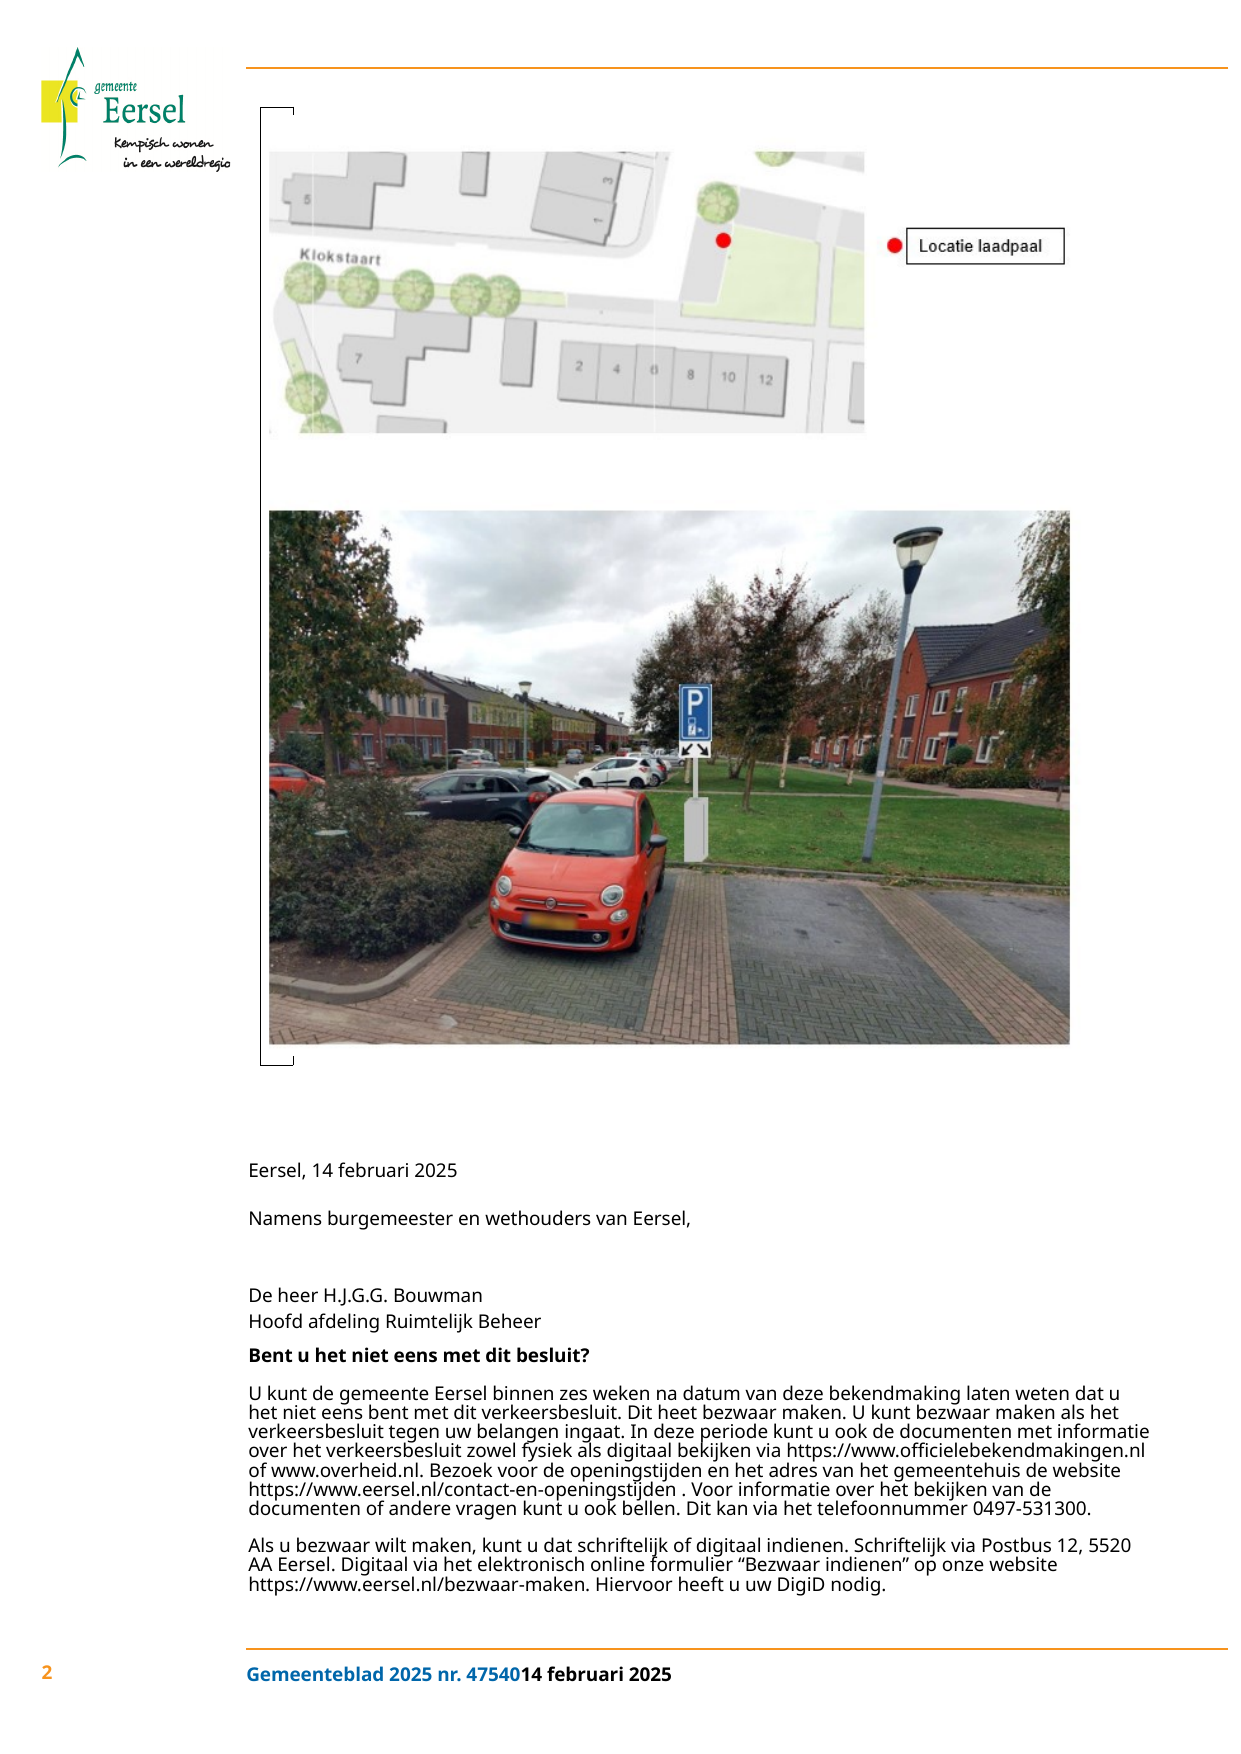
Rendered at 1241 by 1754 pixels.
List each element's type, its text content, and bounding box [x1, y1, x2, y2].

text Namens burgemeester en wethouders van Eersel, [248, 1205, 1152, 1231]
picture [268, 115, 1084, 1056]
text Als u bezwaar wilt maken, kunt u dat schriftelijk of digitaal indienen. Schriftelijk via Postbus 12, 5520 AA Eersel. Digitaal via het elektronisch online formulier “Bezwaar indienen” op onze website https://www.eersel.nl/bezwaar-maken. Hiervoor heeft u uw DigiD nodig. [248, 1537, 1152, 1595]
text De heer H.J.G.G. Bouwman [248, 1282, 1152, 1308]
text Bent u het niet eens met dit besluit? [248, 1347, 1152, 1367]
text Hoofd afdeling Ruimtelijk Beheer [248, 1308, 1152, 1334]
text U kunt de gemeente Eersel binnen zes weken na datum van deze bekendmaking laten weten dat u het niet eens bent met dit verkeersbesluit. Dit heet bezwaar maken. U kunt bezwaar maken als het verkeersbesluit tegen uw belangen ingaat. In deze periode kunt u ook de documenten met informatie over het verkeersbesluit zowel fysiek als digitaal bekijken via https://www.officielebekendmakingen.nl of www.overheid.nl. Bezoek voor de openingstijden en het adres van het gemeentehuis de website https://www.eersel.nl/contact-en-openingstijden . Voor informatie over het bekijken van de documenten of andere vragen kunt u ook bellen. Dit kan via het telefoonnummer 0497-531300. [248, 1384, 1152, 1519]
picture [41, 47, 231, 172]
text Eersel, 14 februari 2025 [248, 1157, 1152, 1183]
